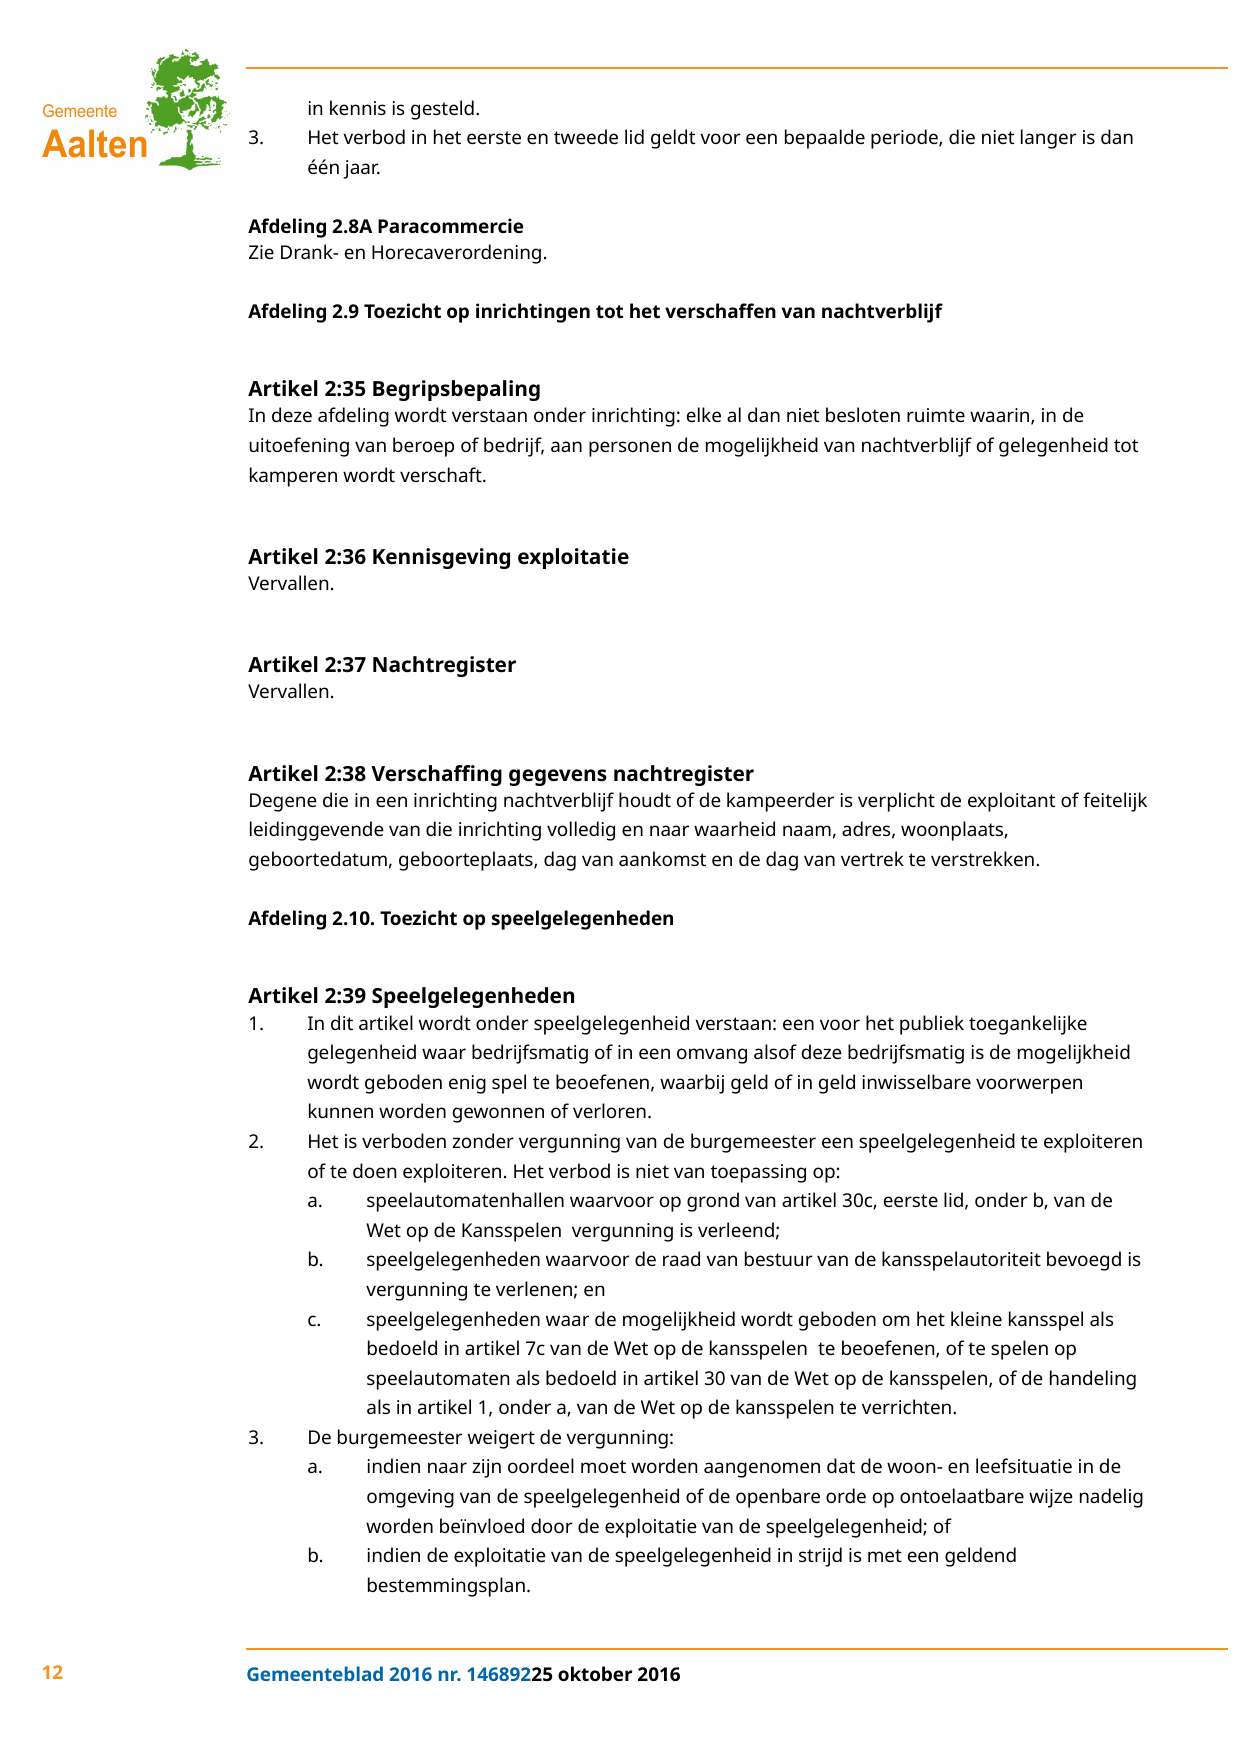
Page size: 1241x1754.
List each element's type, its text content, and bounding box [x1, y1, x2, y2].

list speelautomatenhallen waarvoor op grond van artikel 30c, eerste lid, onder b, van de Wet op de Kansspelen vergunning is verleend; [307, 1187, 1152, 1243]
list In dit artikel wordt onder speelgelegenheid verstaan: een voor het publiek toegankelijke gelegenheid waar bedrijfsmatig of in een omvang alsof deze bedrijfsmatig is de mogelijkheid wordt geboden enig spel te beoefenen, waarbij geld of in geld inwisselbare voorwerpen kunnen worden gewonnen of verloren. [248, 1010, 1152, 1124]
list Het verbod in het eerste en tweede lid geldt voor een bepaalde periode, die niet langer is dan één jaar. [248, 124, 1152, 180]
list speelgelegenheden waarvoor de raad van bestuur van de kansspelautoriteit bevoegd is vergunning te verlenen; en [307, 1247, 1152, 1302]
text Artikel 2:35 Begripsbepaling [248, 374, 1152, 403]
list Het is verboden zonder vergunning van de burgemeester een speelgelegenheid te exploiteren of te doen exploiteren. Het verbod is niet van toepassing op: [248, 1128, 1152, 1184]
text Artikel 2:37 Nachtregister [248, 650, 1152, 679]
list speelgelegenheden waar de mogelijkheid wordt geboden om het kleine kansspel als bedoeld in artikel 7c van de Wet op de kansspelen te beoefenen, of te spelen op speelautomaten als bedoeld in artikel 30 van de Wet op de kansspelen, of de handeling als in artikel 1, onder a, van de Wet op de kansspelen te verrichten. [307, 1306, 1152, 1420]
text Afdeling 2.8A Paracommercie [248, 213, 1152, 239]
text In deze afdeling wordt verstaan onder inrichting: elke al dan niet besloten ruimte waarin, in de uitoefening van beroep of bedrijf, aan personen de mogelijkheid van nachtverblijf of gelegenheid tot kamperen wordt verschaft. [248, 403, 1152, 487]
text Artikel 2:36 Kennisgeving exploitatie [248, 542, 1152, 570]
list indien naar zijn oordeel moet worden aangenomen dat de woon- en leefsituatie in de omgeving van de speelgelegenheid of de openbare orde op ontoelaatbare wijze nadelig worden beïnvloed door de exploitatie van de speelgelegenheid; of [307, 1454, 1152, 1539]
list indien de exploitatie van de speelgelegenheid in strijd is met een geldend bestemmingsplan. [307, 1542, 1152, 1598]
text Afdeling 2.9 Toezicht op inrichtingen tot het verschaffen van nachtverblijf [248, 298, 1152, 324]
text Artikel 2:39 Speelgelegenheden [248, 982, 1152, 1010]
text Vervallen. [248, 570, 1152, 596]
list in kennis is gesteld. [248, 95, 1152, 121]
text Artikel 2:38 Verschaffing gegevens nachtregister [248, 759, 1152, 787]
picture [41, 47, 231, 172]
text Degene die in een inrichting nachtverblijf houdt of de kampeerder is verplicht de exploitant of feitelijk leidinggevende van die inrichting volledig en naar waarheid naam, adres, woonplaats, geboortedatum, geboorteplaats, dag van aankomst en de dag van vertrek te verstrekken. [248, 787, 1152, 872]
list De burgemeester weigert de vergunning: [248, 1424, 1152, 1450]
text Zie Drank- en Horecaverordening. [248, 239, 1152, 264]
text Vervallen. [248, 679, 1152, 704]
text Afdeling 2.10. Toezicht op speelgelegenheden [248, 905, 1152, 931]
